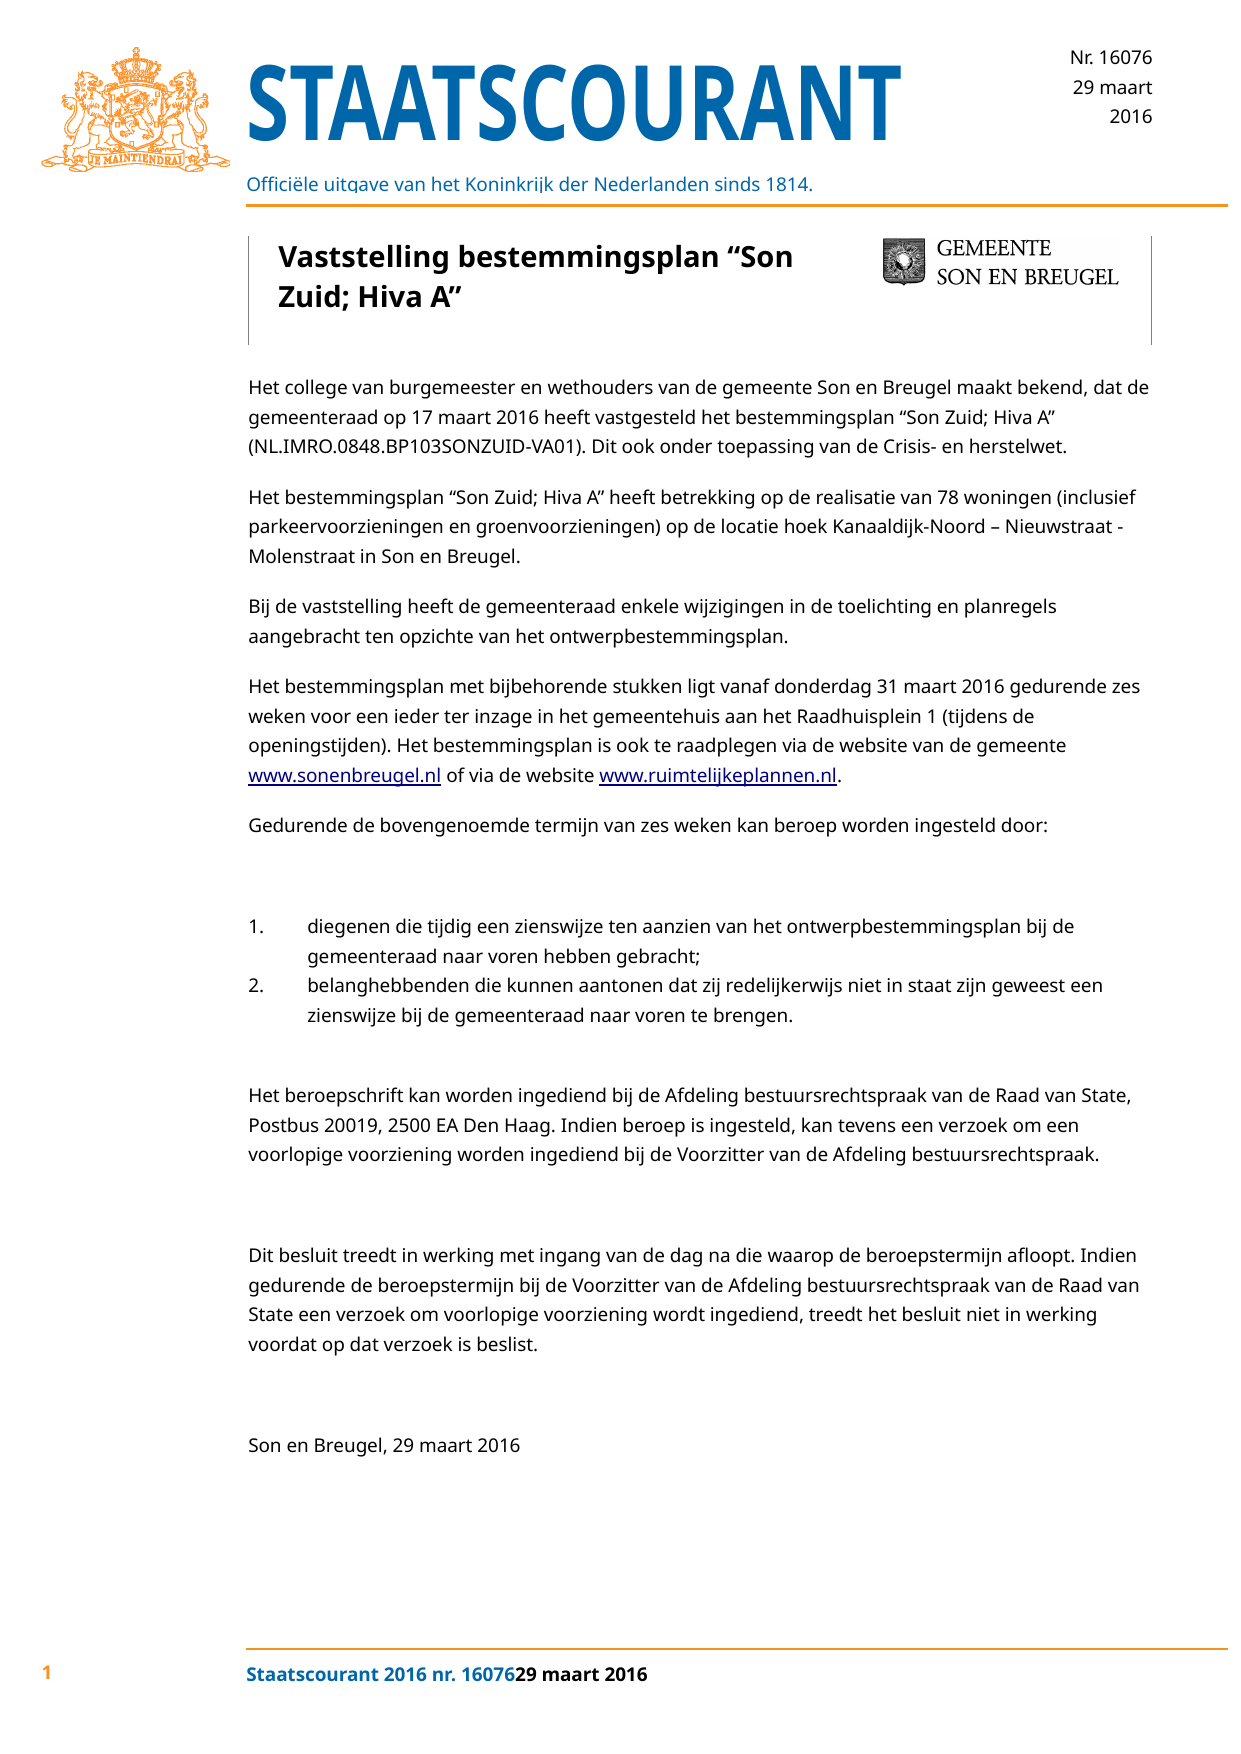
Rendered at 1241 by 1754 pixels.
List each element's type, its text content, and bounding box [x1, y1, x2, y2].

text Bij de vaststelling heeft de gemeenteraad enkele wijzigingen in de toelichting en planregels aangebracht ten opzichte van het ontwerpbestemmingsplan. [248, 593, 1152, 649]
table_header [850, 236, 1151, 345]
text Het bestemmingsplan met bijbehorende stukken ligt vanaf donderdag 31 maart 2016 gedurende zes weken voor een ieder ter inzage in het gemeentehuis aan het Raadhuisplein 1 (tijdens de openingstijden). Het bestemmingsplan is ook te raadplegen via de website van de gemeente www.sonenbreugel.nl of via de website www.ruimtelijkeplannen.nl. [248, 673, 1152, 788]
list belanghebbenden die kunnen aantonen dat zij redelijkerwijs niet in staat zijn geweest een zienswijze bij de gemeenteraad naar voren te brengen. [248, 973, 1152, 1028]
picture [41, 47, 231, 172]
text Son en Breugel, 29 maart 2016 [248, 1432, 1152, 1457]
table_header Vaststelling bestemmingsplan “Son Zuid; Hiva A” [249, 236, 850, 345]
text Het college van burgemeester en wethouders van de gemeente Son en Breugel maakt bekend, dat de gemeenteraad op 17 maart 2016 heeft vastgesteld het bestemmingsplan “Son Zuid; Hiva A” (NL.IMRO.0848.BP103SONZUID-VA01). Dit ook onder toepassing van de Crisis- en herstelwet. [248, 374, 1152, 459]
text Het beroepschrift kan worden ingediend bij de Afdeling bestuursrechtspraak van de Raad van State, Postbus 20019, 2500 EA Den Haag. Indien beroep is ingesteld, kan tevens een verzoek om een voorlopige voorziening worden ingediend bij de Voorzitter van de Afdeling bestuursrechtspraak. [248, 1082, 1152, 1167]
text Gedurende de bovengenoemde termijn van zes weken kan beroep worden ingesteld door: [248, 813, 1152, 838]
list diegenen die tijdig een zienswijze ten aanzien van het ontwerpbestemmingsplan bij de gemeenteraad naar voren hebben gebracht; [248, 913, 1152, 969]
text Het bestemmingsplan “Son Zuid; Hiva A” heeft betrekking op de realisatie van 78 woningen (inclusief parkeervoorzieningen en groenvoorzieningen) op de locatie hoek Kanaaldijk-Noord – Nieuwstraat - Molenstraat in Son en Breugel. [248, 484, 1152, 569]
picture [882, 236, 1119, 286]
text Dit besluit treedt in werking met ingang van de dag na die waarop de beroepstermijn afloopt. Indien gedurende de beroepstermijn bij de Voorzitter van de Afdeling bestuursrechtspraak van de Raad van State een verzoek om voorlopige voorziening wordt ingediend, treedt het besluit niet in werking voordat op dat verzoek is beslist. [248, 1242, 1152, 1357]
